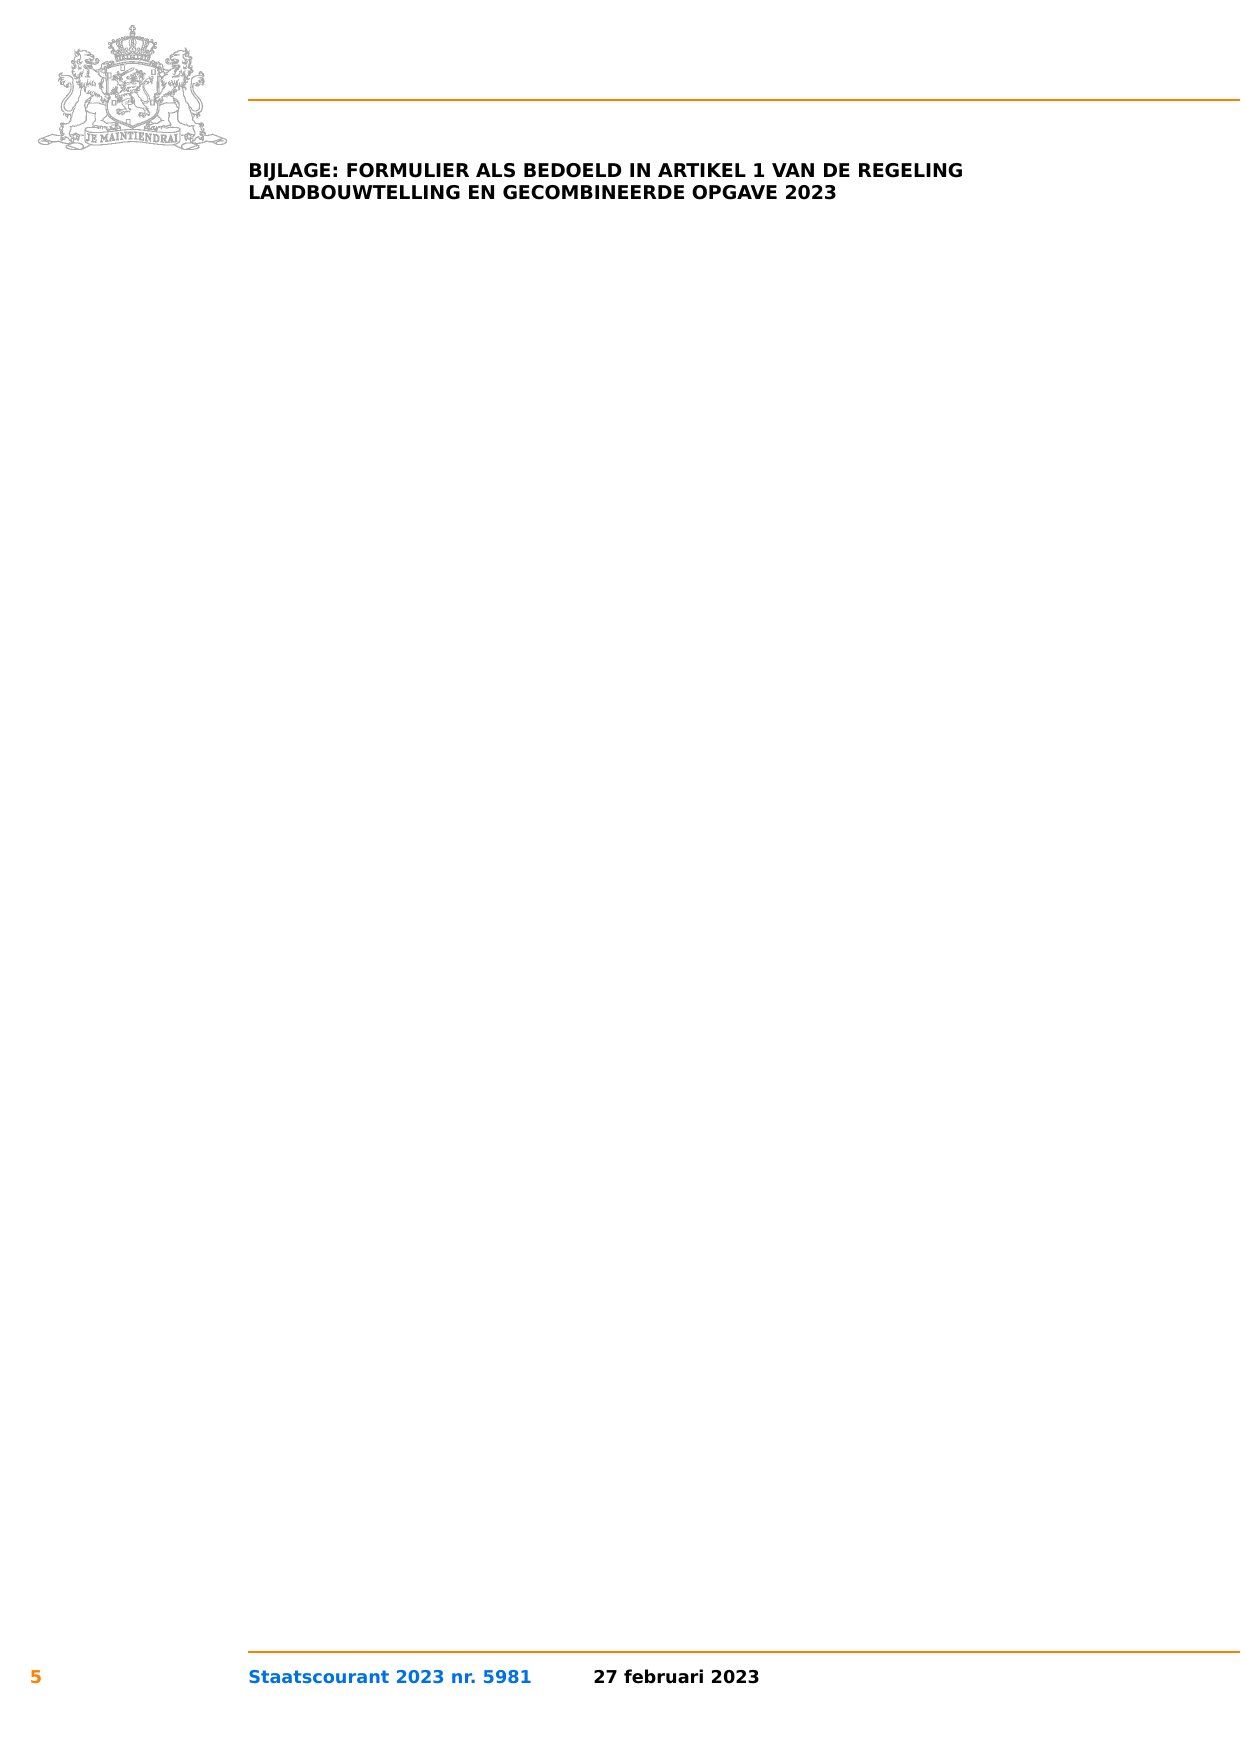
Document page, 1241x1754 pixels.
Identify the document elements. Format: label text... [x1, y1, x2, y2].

picture [38, 25, 227, 150]
subtitle BIJLAGE: FORMULIER ALS BEDOELD IN ARTIKEL 1 VAN DE REGELING LANDBOUWTELLING EN GECOMBINEERDE OPGAVE 2023 [248, 160, 1163, 204]
